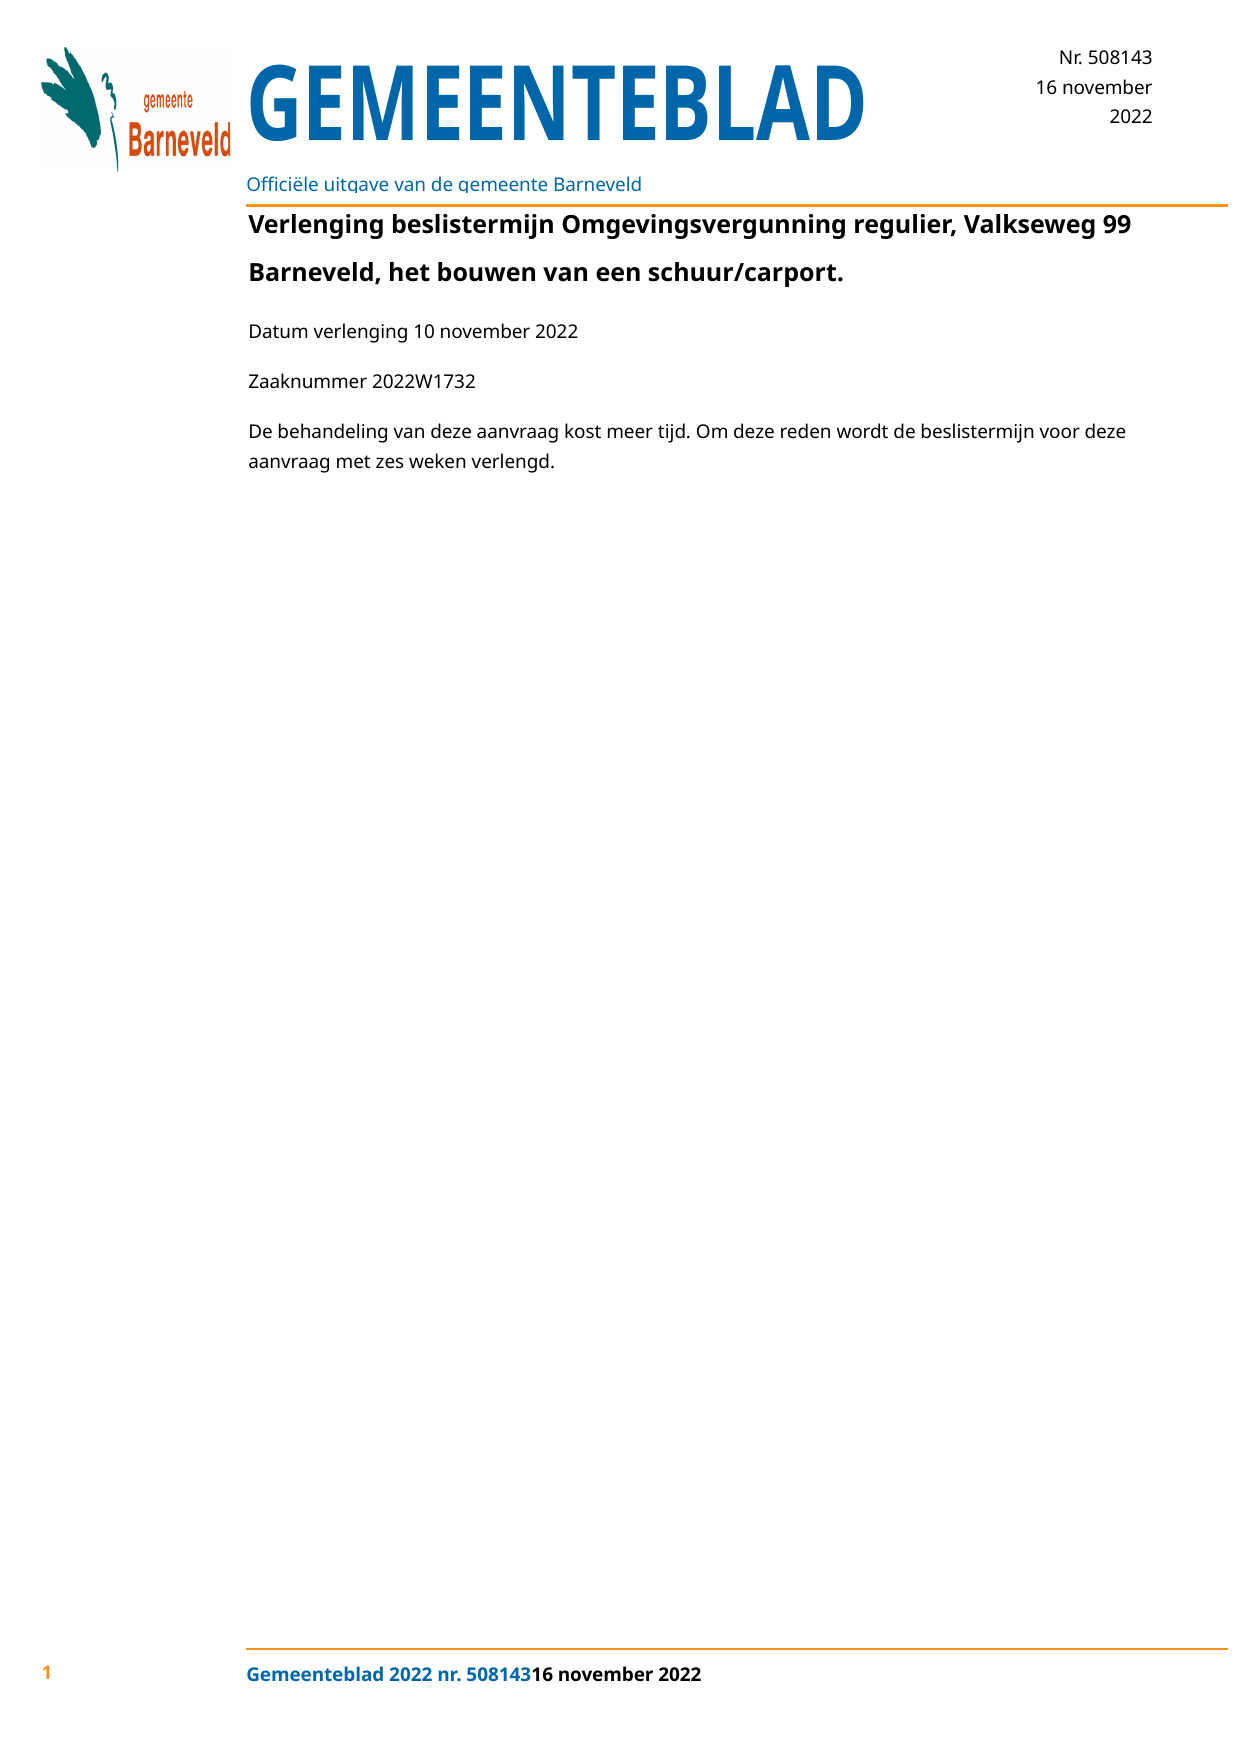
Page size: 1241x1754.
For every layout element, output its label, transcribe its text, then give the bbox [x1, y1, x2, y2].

picture [41, 47, 231, 172]
text De behandeling van deze aanvraag kost meer tijd. Om deze reden wordt de beslistermijn voor deze aanvraag met zes weken verlengd. [248, 419, 1152, 474]
text Datum verlenging 10 november 2022 [248, 318, 1152, 344]
text Zaaknummer 2022W1732 [248, 368, 1152, 394]
text Verlenging beslistermijn Omgevingsvergunning regulier, Valkseweg 99 Barneveld, het bouwen van een schuur/carport. [248, 207, 1152, 288]
